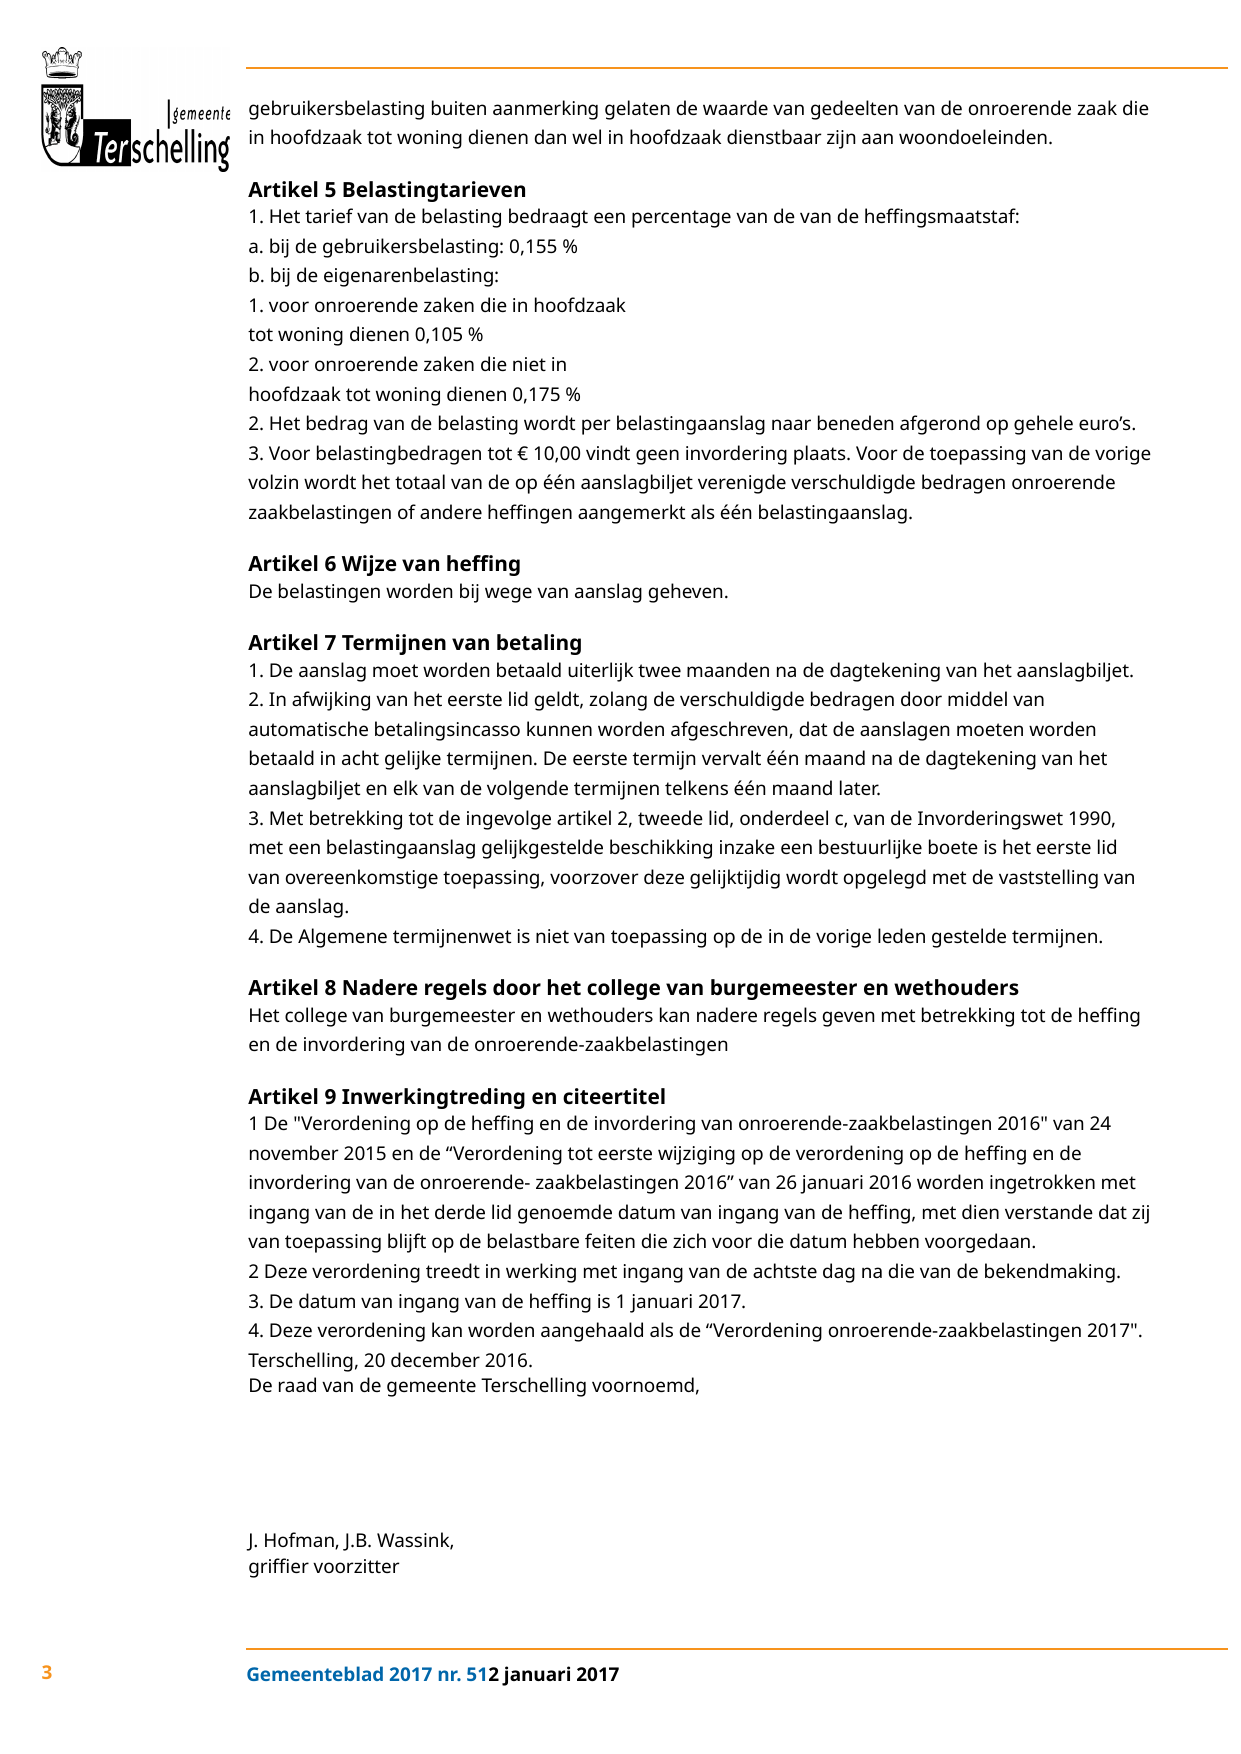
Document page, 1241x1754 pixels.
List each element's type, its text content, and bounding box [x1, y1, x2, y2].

text 4. De Algemene termijnenwet is niet van toepassing op de in de vorige leden gestelde termijnen. [248, 923, 1152, 949]
text hoofdzaak tot woning dienen 0,175 % [248, 381, 1152, 406]
text Terschelling, 20 december 2016. [248, 1347, 1152, 1373]
text 1. De aanslag moet worden betaald uiterlijk twee maanden na de dagtekening van het aanslagbiljet. [248, 657, 1152, 682]
text 3. De datum van ingang van de heffing is 1 januari 2017. [248, 1288, 1152, 1313]
text tot woning dienen 0,105 % [248, 322, 1152, 347]
text griffier voorzitter [248, 1553, 1152, 1578]
text Artikel 6 Wijze van heffing [248, 549, 1152, 578]
text a. bij de gebruikersbelasting: 0,155 % [248, 233, 1152, 258]
text 1 De "Verordening op de heffing en de invordering van onroerende-zaakbelastingen 2016" van 24 november 2015 en de “Verordening tot eerste wijziging op de verordening op de heffing en de invordering van de onroerende- zaakbelastingen 2016” van 26 januari 2016 worden ingetrokken met ingang van de in het derde lid genoemde datum van ingang van de heffing, met dien verstande dat zij van toepassing blijft op de belastbare feiten die zich voor die datum hebben voorgedaan. [248, 1110, 1152, 1254]
text 4. Deze verordening kan worden aangehaald als de “Verordening onroerende-zaakbelastingen 2017". [248, 1317, 1152, 1343]
text 3. Voor belastingbedragen tot € 10,00 vindt geen invordering plaats. Voor de toepassing van de vorige volzin wordt het totaal van de op één aanslagbiljet verenigde verschuldigde bedragen onroerende zaakbelastingen of andere heffingen aangemerkt als één belastingaanslag. [248, 440, 1152, 525]
text Artikel 5 Belastingtarieven [248, 175, 1152, 203]
text Artikel 7 Termijnen van betaling [248, 628, 1152, 657]
text Artikel 9 Inwerkingtreding en citeertitel [248, 1082, 1152, 1110]
text 2 Deze verordening treedt in werking met ingang van de achtste dag na die van de bekendmaking. [248, 1258, 1152, 1284]
text Het college van burgemeester en wethouders kan nadere regels geven met betrekking tot de heffing en de invordering van de onroerende-zaakbelastingen [248, 1002, 1152, 1057]
text gebruikersbelasting buiten aanmerking gelaten de waarde van gedeelten van de onroerende zaak die in hoofdzaak tot woning dienen dan wel in hoofdzaak dienstbaar zijn aan woondoeleinden. [248, 95, 1152, 150]
text De belastingen worden bij wege van aanslag geheven. [248, 578, 1152, 604]
text b. bij de eigenarenbelasting: [248, 262, 1152, 288]
text 1. Het tarief van de belasting bedraagt een percentage van de van de heffingsmaatstaf: [248, 203, 1152, 229]
text 3. Met betrekking tot de ingevolge artikel 2, tweede lid, onderdeel c, van de Invorderingswet 1990, met een belastingaanslag gelijkgestelde beschikking inzake een bestuurlijke boete is het eerste lid van overeenkomstige toepassing, voorzover deze gelijktijdig wordt opgelegd met de vaststelling van de aanslag. [248, 805, 1152, 919]
text 2. In afwijking van het eerste lid geldt, zolang de verschuldigde bedragen door middel van automatische betalingsincasso kunnen worden afgeschreven, dat de aanslagen moeten worden betaald in acht gelijke termijnen. De eerste termijn vervalt één maand na de dagtekening van het aanslagbiljet en elk van de volgende termijnen telkens één maand later. [248, 686, 1152, 801]
text 2. voor onroerende zaken die niet in [248, 351, 1152, 377]
picture [41, 47, 231, 172]
text 1. voor onroerende zaken die in hoofdzaak [248, 292, 1152, 318]
text Artikel 8 Nadere regels door het college van burgemeester en wethouders [248, 973, 1152, 1002]
text 2. Het bedrag van de belasting wordt per belastingaanslag naar beneden afgerond op gehele euro’s. [248, 410, 1152, 436]
text J. Hofman, J.B. Wassink, [248, 1527, 1152, 1553]
text De raad van de gemeente Terschelling voornoemd, [248, 1373, 1152, 1398]
